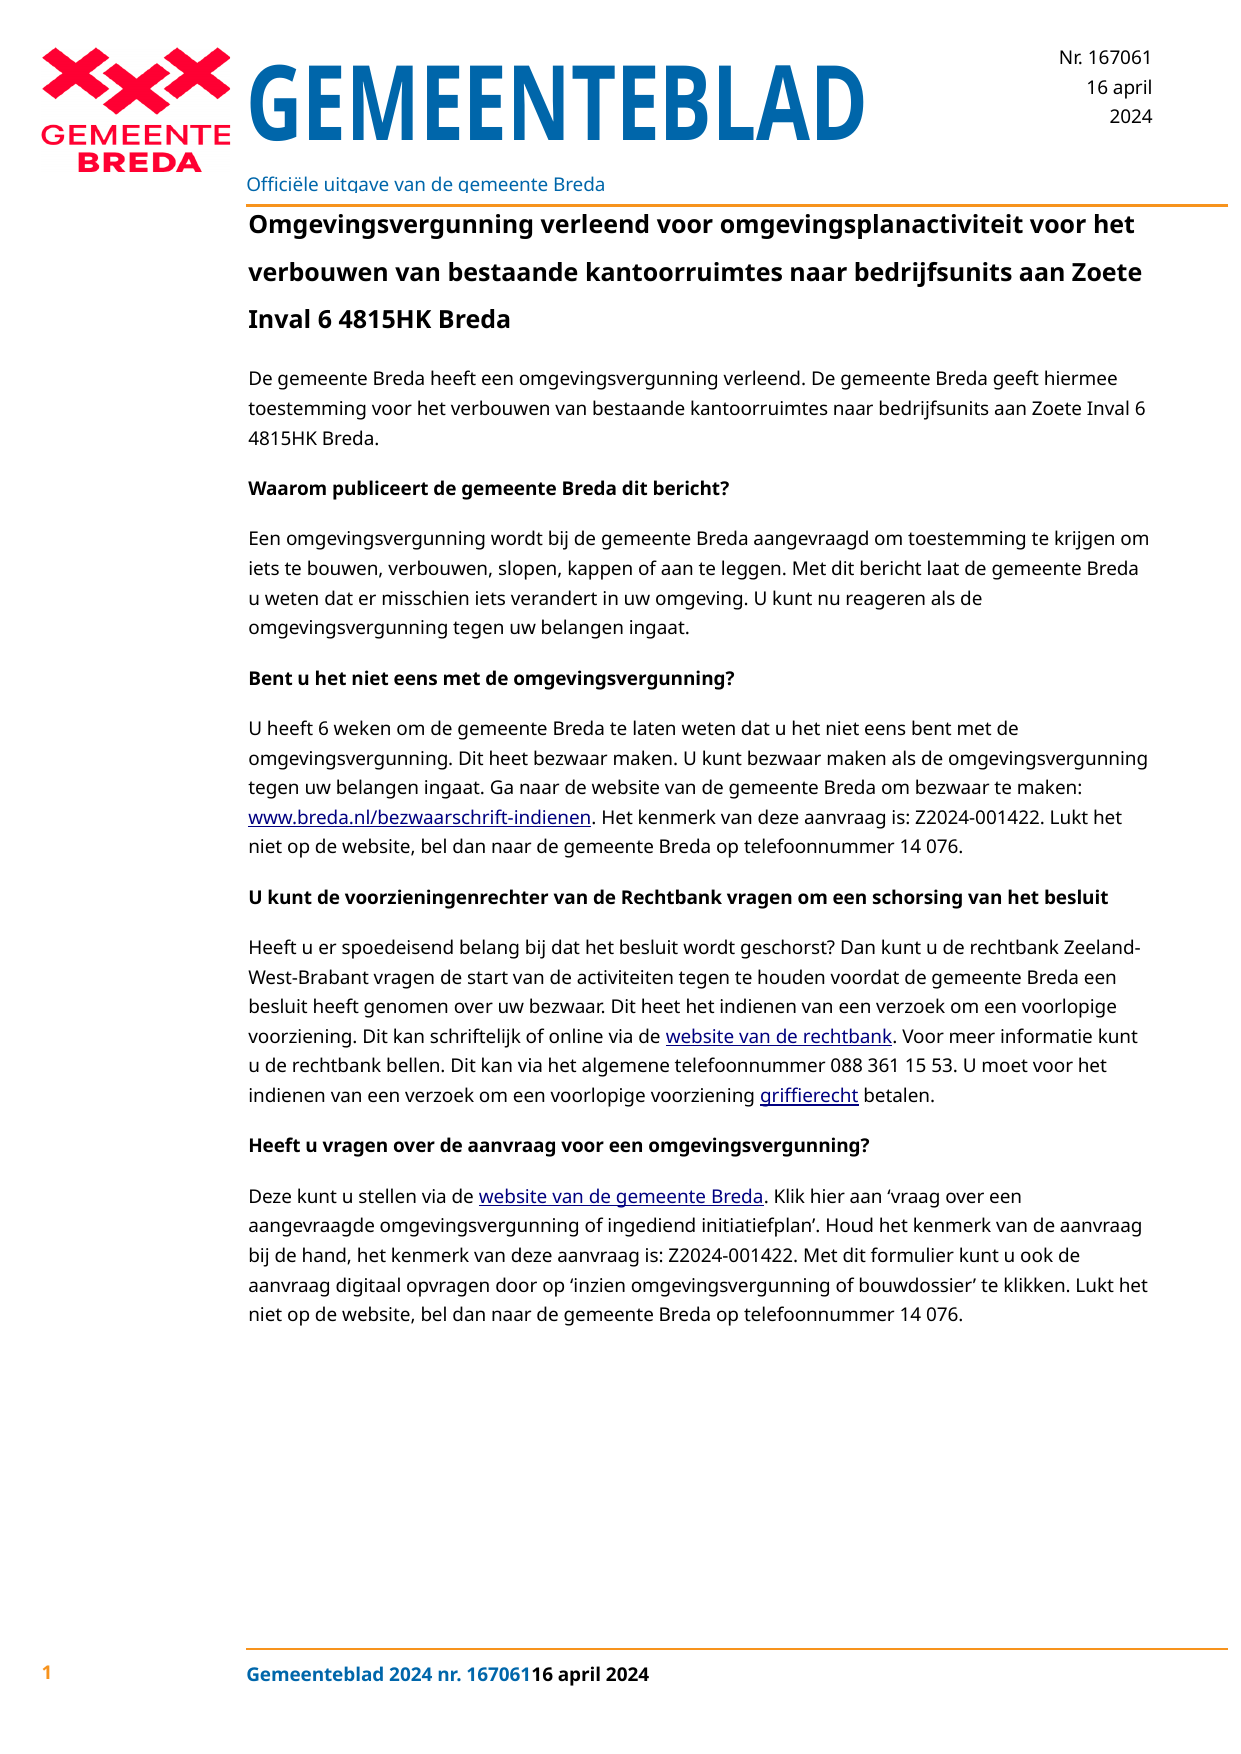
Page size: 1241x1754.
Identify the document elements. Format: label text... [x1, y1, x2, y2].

text Deze kunt u stellen via de website van de gemeente Breda. Klik hier aan ‘vraag over een aangevraagde omgevingsvergunning of ingediend initiatiefplan’. Houd het kenmerk van de aanvraag bij de hand, het kenmerk van deze aanvraag is: Z2024-001422. Met dit formulier kunt u ook de aanvraag digitaal opvragen door op ‘inzien omgevingsvergunning of bouwdossier’ te klikken. Lukt het niet op de website, bel dan naar de gemeente Breda op telefoonnummer 14 076. [248, 1183, 1152, 1327]
text Omgevingsvergunning verleend voor omgevingsplanactiviteit voor het verbouwen van bestaande kantoorruimtes naar bedrijfsunits aan Zoete Inval 6 4815HK Breda [248, 207, 1152, 336]
text Bent u het niet eens met de omgevingsvergunning? [248, 665, 1152, 690]
text Waarom publiceert de gemeente Breda dit bericht? [248, 475, 1152, 501]
text U heeft 6 weken om de gemeente Breda te laten weten dat u het niet eens bent met de omgevingsvergunning. Dit heet bezwaar maken. U kunt bezwaar maken als de omgevingsvergunning tegen uw belangen ingaat. Ga naar de website van de gemeente Breda om bezwaar te maken: www.breda.nl/bezwaarschrift-indienen. Het kenmerk van deze aanvraag is: Z2024-001422. Lukt het niet op de website, bel dan naar de gemeente Breda op telefoonnummer 14 076. [248, 715, 1152, 859]
text Een omgevingsvergunning wordt bij de gemeente Breda aangevraagd om toestemming te krijgen om iets te bouwen, verbouwen, slopen, kappen of aan te leggen. Met dit bericht laat de gemeente Breda u weten dat er misschien iets verandert in uw omgeving. U kunt nu reageren als de omgevingsvergunning tegen uw belangen ingaat. [248, 526, 1152, 640]
text De gemeente Breda heeft een omgevingsvergunning verleend. De gemeente Breda geeft hiermee toestemming voor het verbouwen van bestaande kantoorruimtes naar bedrijfsunits aan Zoete Inval 6 4815HK Breda. [248, 366, 1152, 450]
text U kunt de voorzieningenrechter van de Rechtbank vragen om een schorsing van het besluit [248, 884, 1152, 909]
picture [41, 47, 231, 172]
text Heeft u vragen over de aanvraag voor een omgevingsvergunning? [248, 1133, 1152, 1158]
text Heeft u er spoedeisend belang bij dat het besluit wordt geschorst? Dan kunt u de rechtbank Zeeland-West-Brabant vragen de start van de activiteiten tegen te houden voordat de gemeente Breda een besluit heeft genomen over uw bezwaar. Dit heet het indienen van een verzoek om een voorlopige voorziening. Dit kan schriftelijk of online via de website van de rechtbank. Voor meer informatie kunt u de rechtbank bellen. Dit kan via het algemene telefoonnummer 088 361 15 53. U moet voor het indienen van een verzoek om een voorlopige voorziening griffierecht betalen. [248, 934, 1152, 1108]
